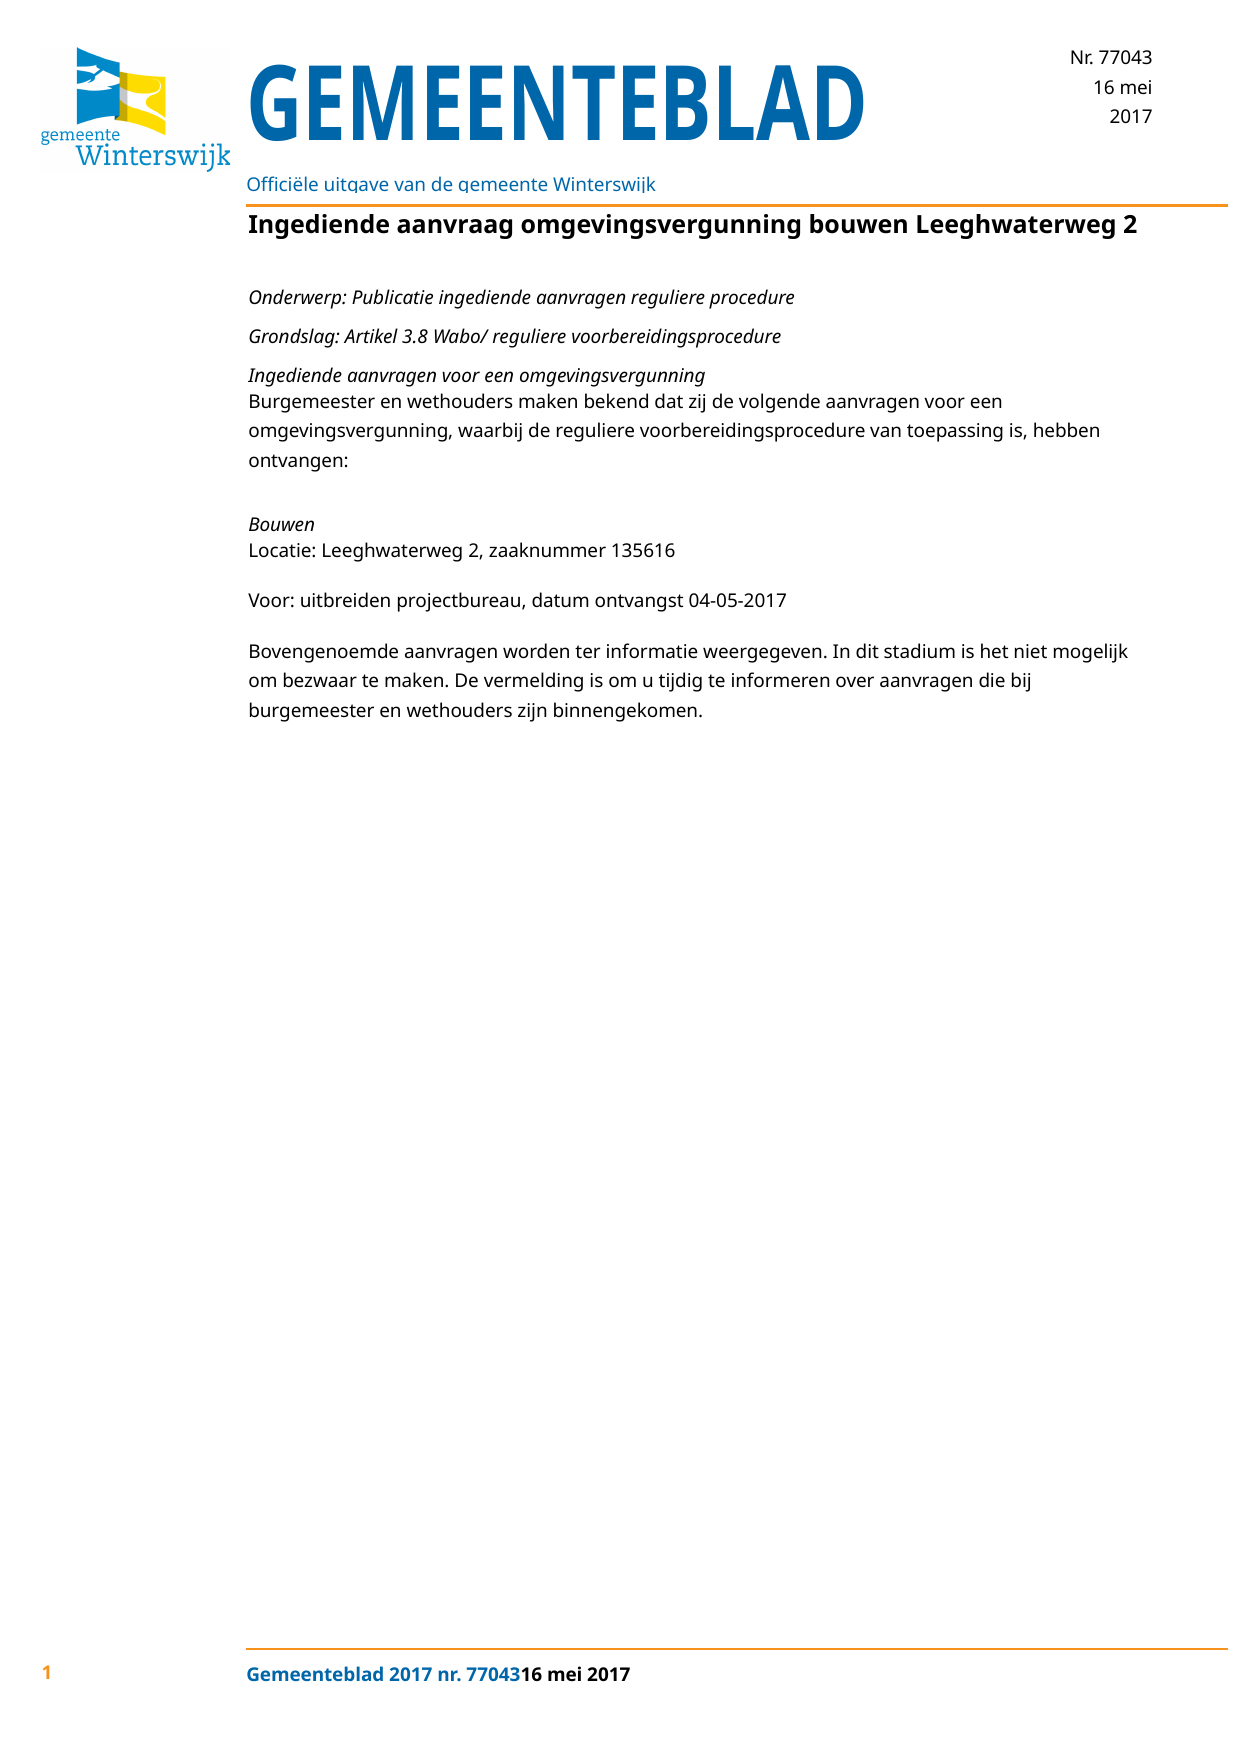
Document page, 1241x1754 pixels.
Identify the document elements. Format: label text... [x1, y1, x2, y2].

picture [41, 47, 231, 172]
text Onderwerp: Publicatie ingediende aanvragen reguliere procedure [248, 284, 1152, 309]
text Locatie: Leeghwaterweg 2, zaaknummer 135616 [248, 537, 1152, 563]
text Bouwen [248, 511, 1152, 537]
picture [225, 153, 231, 162]
text Bovengenoemde aanvragen worden ter informatie weergegeven. In dit stadium is het niet mogelijk om bezwaar te maken. De vermelding is om u tijdig te informeren over aanvragen die bij burgemeester en wethouders zijn binnengekomen. [248, 638, 1152, 723]
text Ingediende aanvragen voor een omgevingsvergunning [248, 362, 1152, 388]
text Voor: uitbreiden projectbureau, datum ontvangst 04-05-2017 [248, 587, 1152, 613]
text Ingediende aanvraag omgevingsvergunning bouwen Leeghwaterweg 2 [248, 207, 1152, 241]
text Grondslag: Artikel 3.8 Wabo/ reguliere voorbereidingsprocedure [248, 323, 1152, 349]
text Burgemeester en wethouders maken bekend dat zij de volgende aanvragen voor een omgevingsvergunning, waarbij de reguliere voorbereidingsprocedure van toepassing is, hebben ontvangen: [248, 388, 1152, 473]
